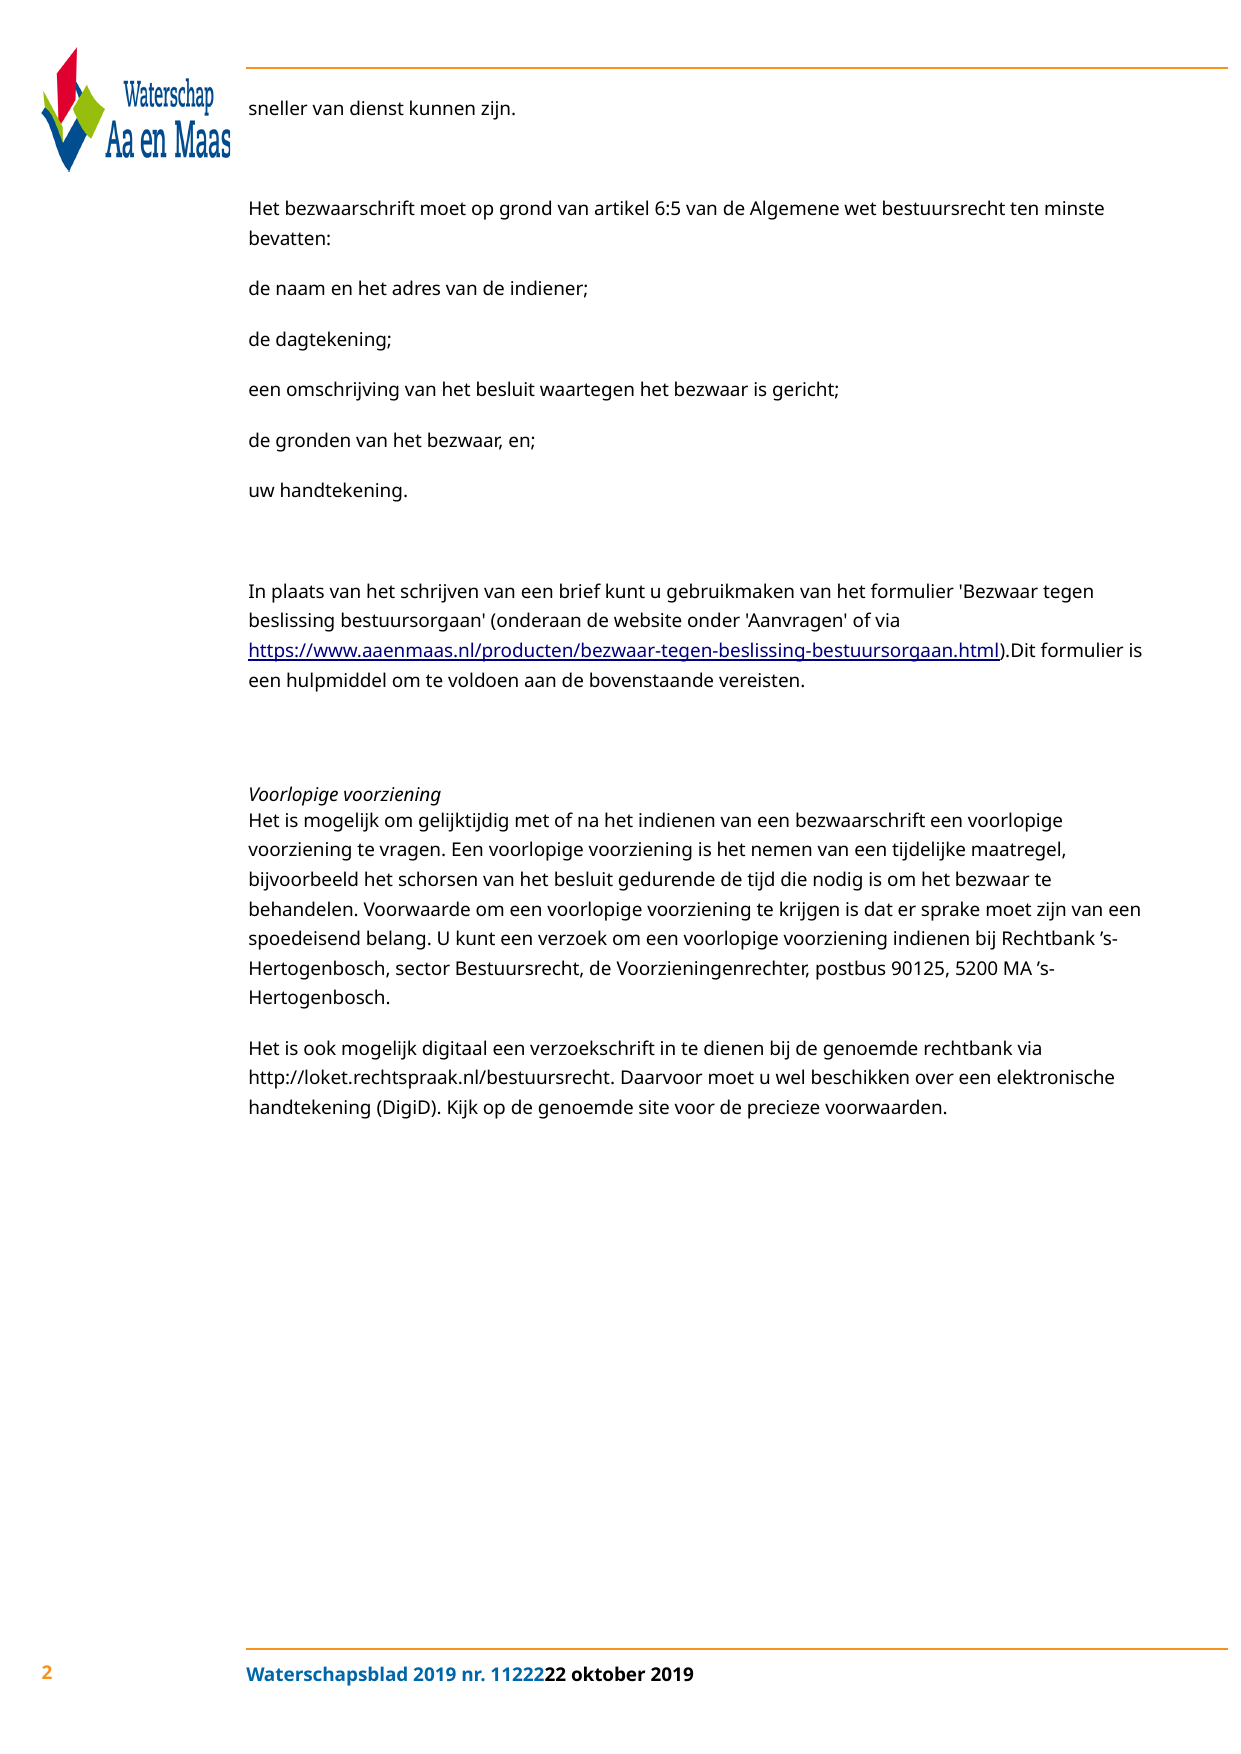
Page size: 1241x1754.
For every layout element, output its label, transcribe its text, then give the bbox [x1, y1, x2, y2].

picture [41, 47, 231, 172]
text Voorlopige voorziening [248, 781, 1152, 807]
text sneller van dienst kunnen zijn. [248, 95, 1152, 121]
text Het bezwaarschrift moet op grond van artikel 6:5 van de Algemene wet bestuursrecht ten minste bevatten: [248, 196, 1152, 251]
text Het is mogelijk om gelijktijdig met of na het indienen van een bezwaarschrift een voorlopige voorziening te vragen. Een voorlopige voorziening is het nemen van een tijdelijke maatregel, bijvoorbeeld het schorsen van het besluit gedurende de tijd die nodig is om het bezwaar te behandelen. Voorwaarde om een voorlopige voorziening te krijgen is dat er sprake moet zijn van een spoedeisend belang. U kunt een verzoek om een voorlopige voorziening indienen bij Rechtbank ’s-Hertogenbosch, sector Bestuursrecht, de Voorzieningenrechter, postbus 90125, 5200 MA ’s-Hertogenbosch. [248, 807, 1152, 1010]
text de naam en het adres van de indiener; [248, 276, 1152, 301]
text de dagtekening; [248, 326, 1152, 352]
text uw handtekening. [248, 477, 1152, 503]
text de gronden van het bezwaar, en; [248, 427, 1152, 453]
text Het is ook mogelijk digitaal een verzoekschrift in te dienen bij de genoemde rechtbank via http://loket.rechtspraak.nl/bestuursrecht. Daarvoor moet u wel beschikken over een elektronische handtekening (DigiD). Kijk op de genoemde site voor de precieze voorwaarden. [248, 1035, 1152, 1120]
text een omschrijving van het besluit waartegen het bezwaar is gericht; [248, 376, 1152, 402]
text In plaats van het schrijven van een brief kunt u gebruikmaken van het formulier 'Bezwaar tegen beslissing bestuursorgaan' (onderaan de website onder 'Aanvragen' of via https://www.aaenmaas.nl/producten/bezwaar-tegen-beslissing-bestuursorgaan.html).Dit formulier is een hulpmiddel om te voldoen aan de bovenstaande vereisten. [248, 578, 1152, 693]
